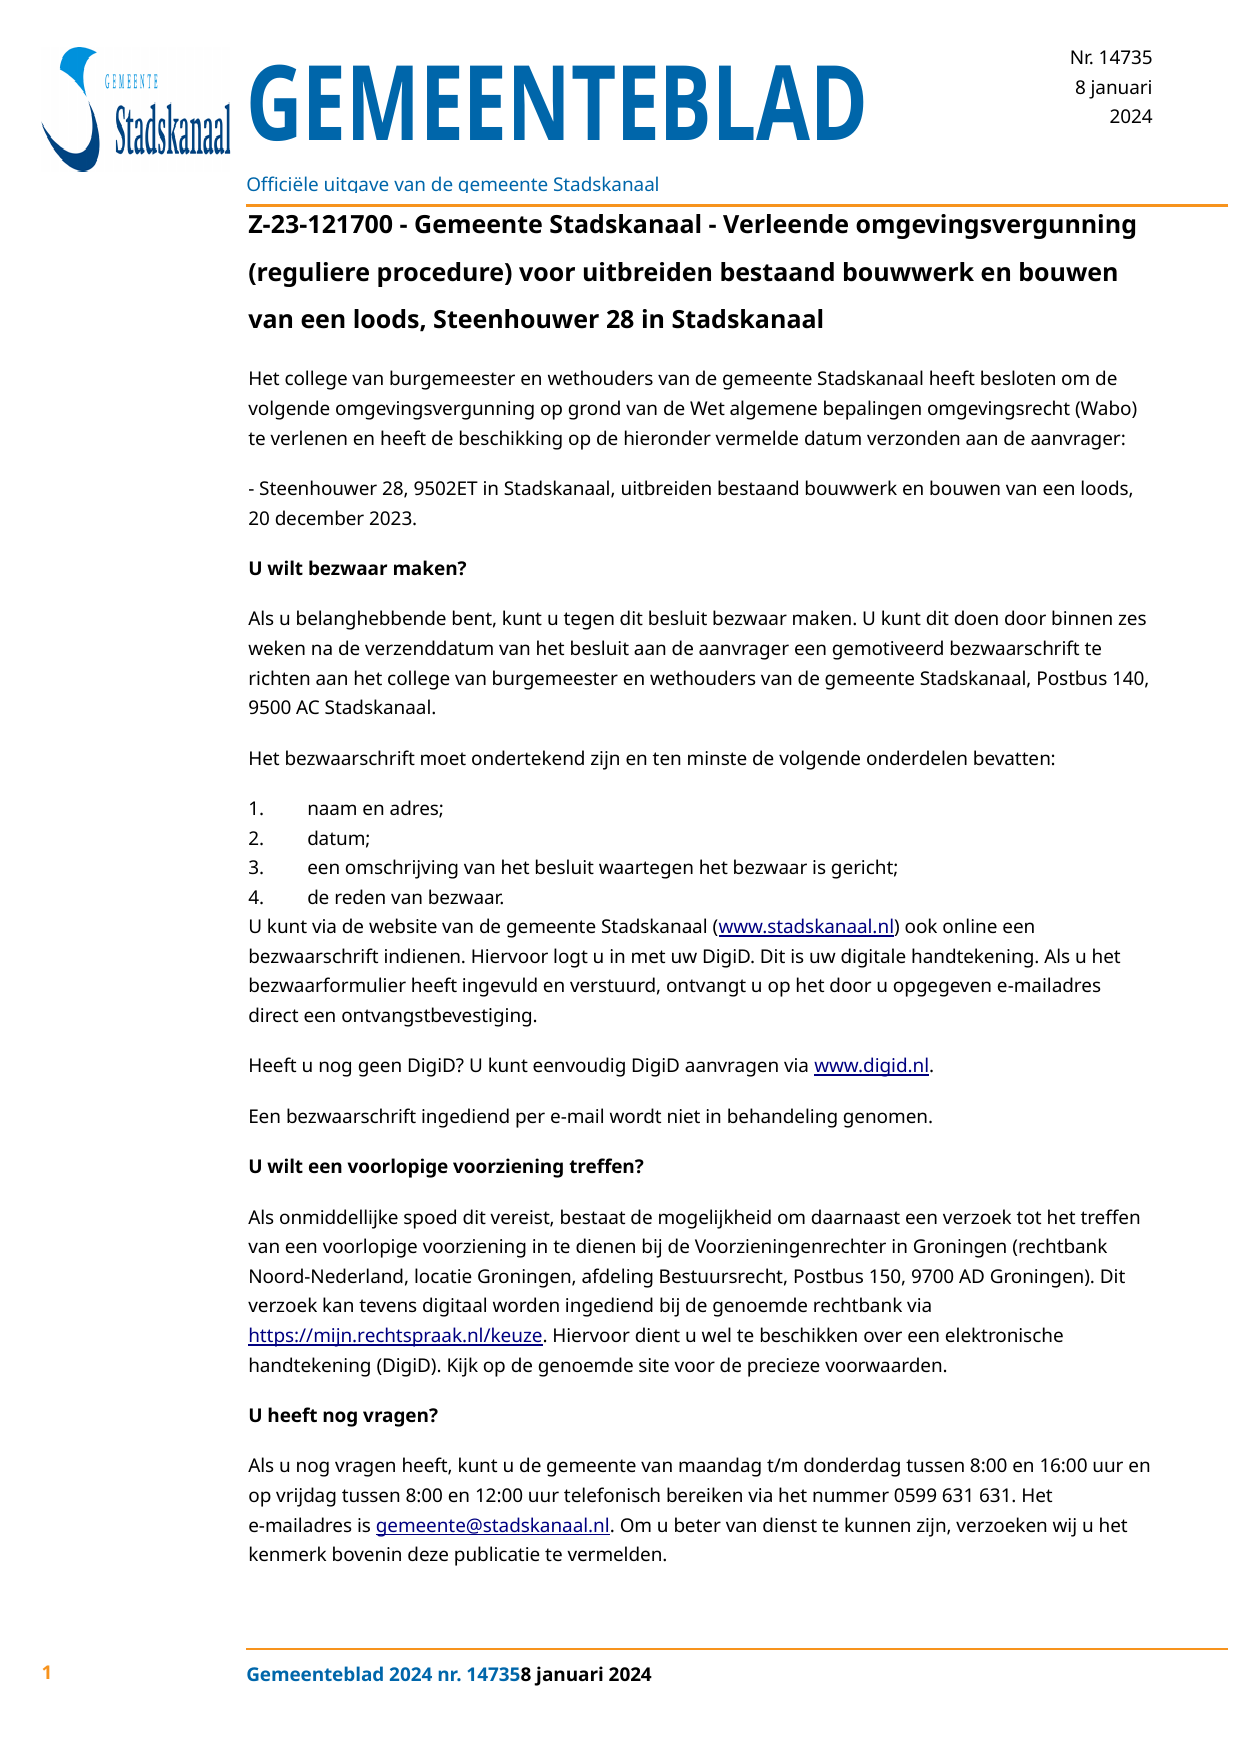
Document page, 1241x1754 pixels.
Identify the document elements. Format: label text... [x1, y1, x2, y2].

text U kunt via de website van de gemeente Stadskanaal (www.stadskanaal.nl) ook online een bezwaarschrift indienen. Hiervoor logt u in met uw DigiD. Dit is uw digitale handtekening. Als u het bezwaarformulier heeft ingevuld en verstuurd, ontvangt u op het door u opgegeven e‑mailadres direct een ontvangstbevestiging. [248, 913, 1152, 1028]
text - Steenhouwer 28, 9502ET in Stadskanaal, uitbreiden bestaand bouwwerk en bouwen van een loods, 20 december 2023. [248, 475, 1152, 530]
picture [41, 47, 231, 172]
text Als u nog vragen heeft, kunt u de gemeente van maandag t/m donderdag tussen 8:00 en 16:00 uur en op vrijdag tussen 8:00 en 12:00 uur telefonisch bereiken via het nummer 0599 631 631. Het e‑mailadres is gemeente@stadskanaal.nl. Om u beter van dienst te kunnen zijn, verzoeken wij u het kenmerk bovenin deze publicatie te vermelden. [248, 1453, 1152, 1567]
text Het college van burgemeester en wethouders van de gemeente Stadskanaal heeft besloten om de volgende omgevingsvergunning op grond van de Wet algemene bepalingen omgevingsrecht (Wabo) te verlenen en heeft de beschikking op de hieronder vermelde datum verzonden aan de aanvrager: [248, 366, 1152, 450]
text Als u belanghebbende bent, kunt u tegen dit besluit bezwaar maken. U kunt dit doen door binnen zes weken na de verzenddatum van het besluit aan de aanvrager een gemotiveerd bezwaarschrift te richten aan het college van burgemeester en wethouders van de gemeente Stadskanaal, Postbus 140, 9500 AC Stadskanaal. [248, 606, 1152, 720]
list naam en adres; [248, 795, 1152, 821]
text Z-23-121700 - Gemeente Stadskanaal - Verleende omgevingsvergunning (reguliere procedure) voor uitbreiden bestaand bouwwerk en bouwen van een loods, Steenhouwer 28 in Stadskanaal [248, 207, 1152, 336]
text U heeft nog vragen? [248, 1402, 1152, 1428]
text U wilt een voorlopige voorziening treffen? [248, 1153, 1152, 1179]
text Als onmiddellijke spoed dit vereist, bestaat de mogelijkheid om daarnaast een verzoek tot het treffen van een voorlopige voorziening in te dienen bij de Voorzieningenrechter in Groningen (rechtbank Noord-Nederland, locatie Groningen, afdeling Bestuursrecht, Postbus 150, 9700 AD Groningen). Dit verzoek kan tevens digitaal worden ingediend bij de genoemde rechtbank via https://mijn.rechtspraak.nl/keuze. Hiervoor dient u wel te beschikken over een elektronische handtekening (DigiD). Kijk op de genoemde site voor de precieze voorwaarden. [248, 1204, 1152, 1377]
list een omschrijving van het besluit waartegen het bezwaar is gericht; [248, 854, 1152, 880]
list de reden van bezwaar. [248, 884, 1152, 909]
list datum; [248, 825, 1152, 850]
text Heeft u nog geen DigiD? U kunt eenvoudig DigiD aanvragen via www.digid.nl. [248, 1053, 1152, 1078]
text Een bezwaarschrift ingediend per e‑mail wordt niet in behandeling genomen. [248, 1103, 1152, 1129]
text U wilt bezwaar maken? [248, 555, 1152, 581]
text Het bezwaarschrift moet ondertekend zijn en ten minste de volgende onderdelen bevatten: [248, 745, 1152, 770]
